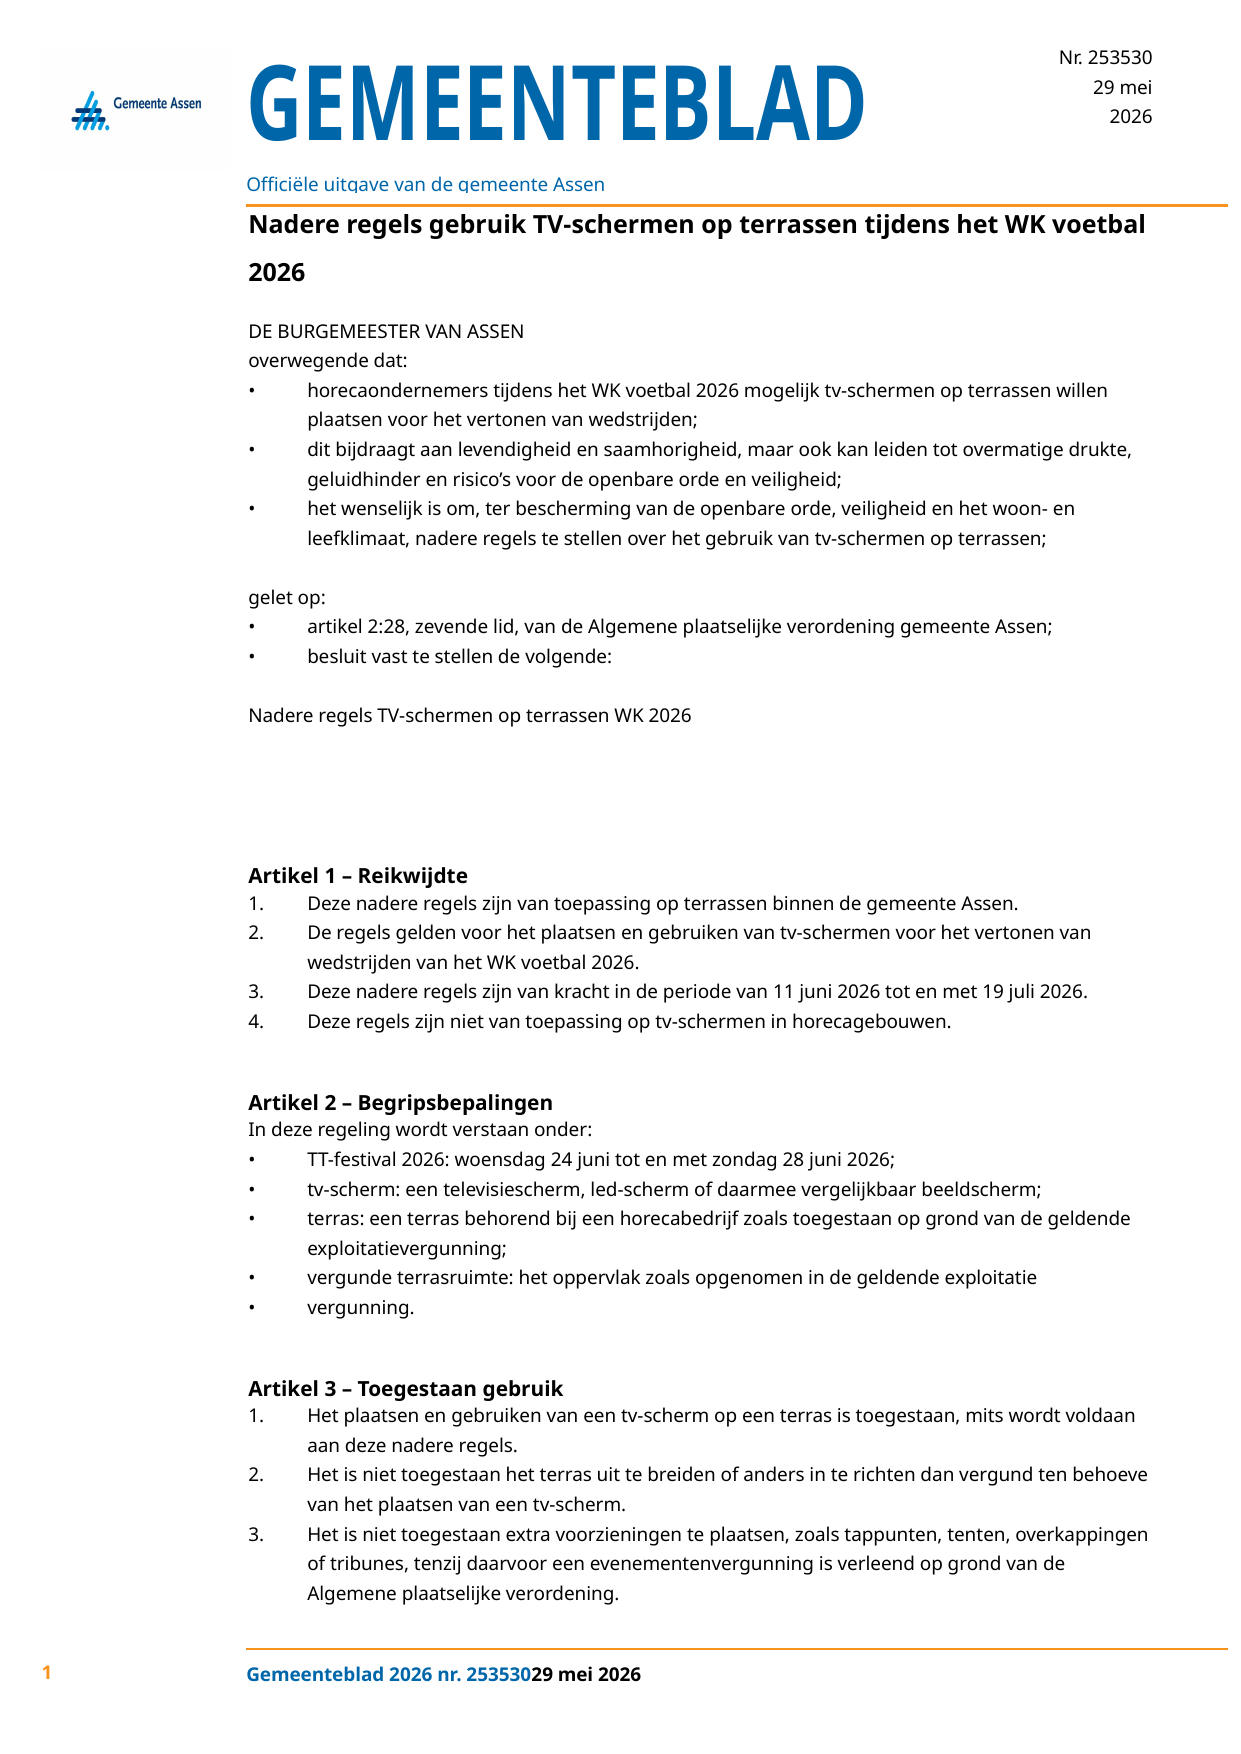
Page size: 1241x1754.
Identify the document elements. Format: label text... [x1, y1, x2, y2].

text Artikel 2 – Begripsbepalingen [248, 1088, 1152, 1117]
text overwegende dat: [248, 347, 1152, 373]
list dit bijdraagt aan levendigheid en saamhorigheid, maar ook kan leiden tot overmatige drukte, geluidhinder en risico’s voor de openbare orde en veiligheid; [248, 436, 1152, 492]
list Deze nadere regels zijn van kracht in de periode van 11 juni 2026 tot en met 19 juli 2026. [248, 978, 1152, 1004]
list horecaondernemers tijdens het WK voetbal 2026 mogelijk tv-schermen op terrassen willen plaatsen voor het vertonen van wedstrijden; [248, 377, 1152, 432]
list vergunning. [248, 1294, 1152, 1320]
text gelet op: [248, 584, 1152, 610]
list terras: een terras behorend bij een horecabedrijf zoals toegestaan op grond van de geldende exploitatievergunning; [248, 1205, 1152, 1261]
list tv-scherm: een televisiescherm, led-scherm of daarmee vergelijkbaar beeldscherm; [248, 1176, 1152, 1201]
text Artikel 1 – Reikwijdte [248, 861, 1152, 890]
list artikel 2:28, zevende lid, van de Algemene plaatselijke verordening gemeente Assen; [248, 614, 1152, 639]
text Nadere regels TV-schermen op terrassen WK 2026 [248, 702, 1152, 728]
list Deze regels zijn niet van toepassing op tv-schermen in horecagebouwen. [248, 1008, 1152, 1034]
list Deze nadere regels zijn van toepassing op terrassen binnen de gemeente Assen. [248, 890, 1152, 916]
text DE BURGEMEESTER VAN ASSEN [248, 318, 1152, 344]
list Het plaatsen en gebruiken van een tv-scherm op een terras is toegestaan, mits wordt voldaan aan deze nadere regels. [248, 1402, 1152, 1458]
text Artikel 3 – Toegestaan gebruik [248, 1374, 1152, 1402]
list Het is niet toegestaan het terras uit te breiden of anders in te richten dan vergund ten behoeve van het plaatsen van een tv-scherm. [248, 1462, 1152, 1517]
list TT-festival 2026: woensdag 24 juni tot en met zondag 28 juni 2026; [248, 1146, 1152, 1172]
list De regels gelden voor het plaatsen en gebruiken van tv-schermen voor het vertonen van wedstrijden van het WK voetbal 2026. [248, 919, 1152, 975]
list besluit vast te stellen de volgende: [248, 643, 1152, 669]
list het wenselijk is om, ter bescherming van de openbare orde, veiligheid en het woon- en leefklimaat, nadere regels te stellen over het gebruik van tv-schermen op terrassen; [248, 495, 1152, 551]
picture [41, 47, 231, 172]
list Het is niet toegestaan extra voorzieningen te plaatsen, zoals tappunten, tenten, overkappingen of tribunes, tenzij daarvoor een evenementenvergunning is verleend op grond van de Algemene plaatselijke verordening. [248, 1521, 1152, 1606]
text Nadere regels gebruik TV-schermen op terrassen tijdens het WK voetbal 2026 [248, 207, 1152, 288]
list vergunde terrasruimte: het oppervlak zoals opgenomen in de geldende exploitatie [248, 1264, 1152, 1290]
text In deze regeling wordt verstaan onder: [248, 1117, 1152, 1142]
